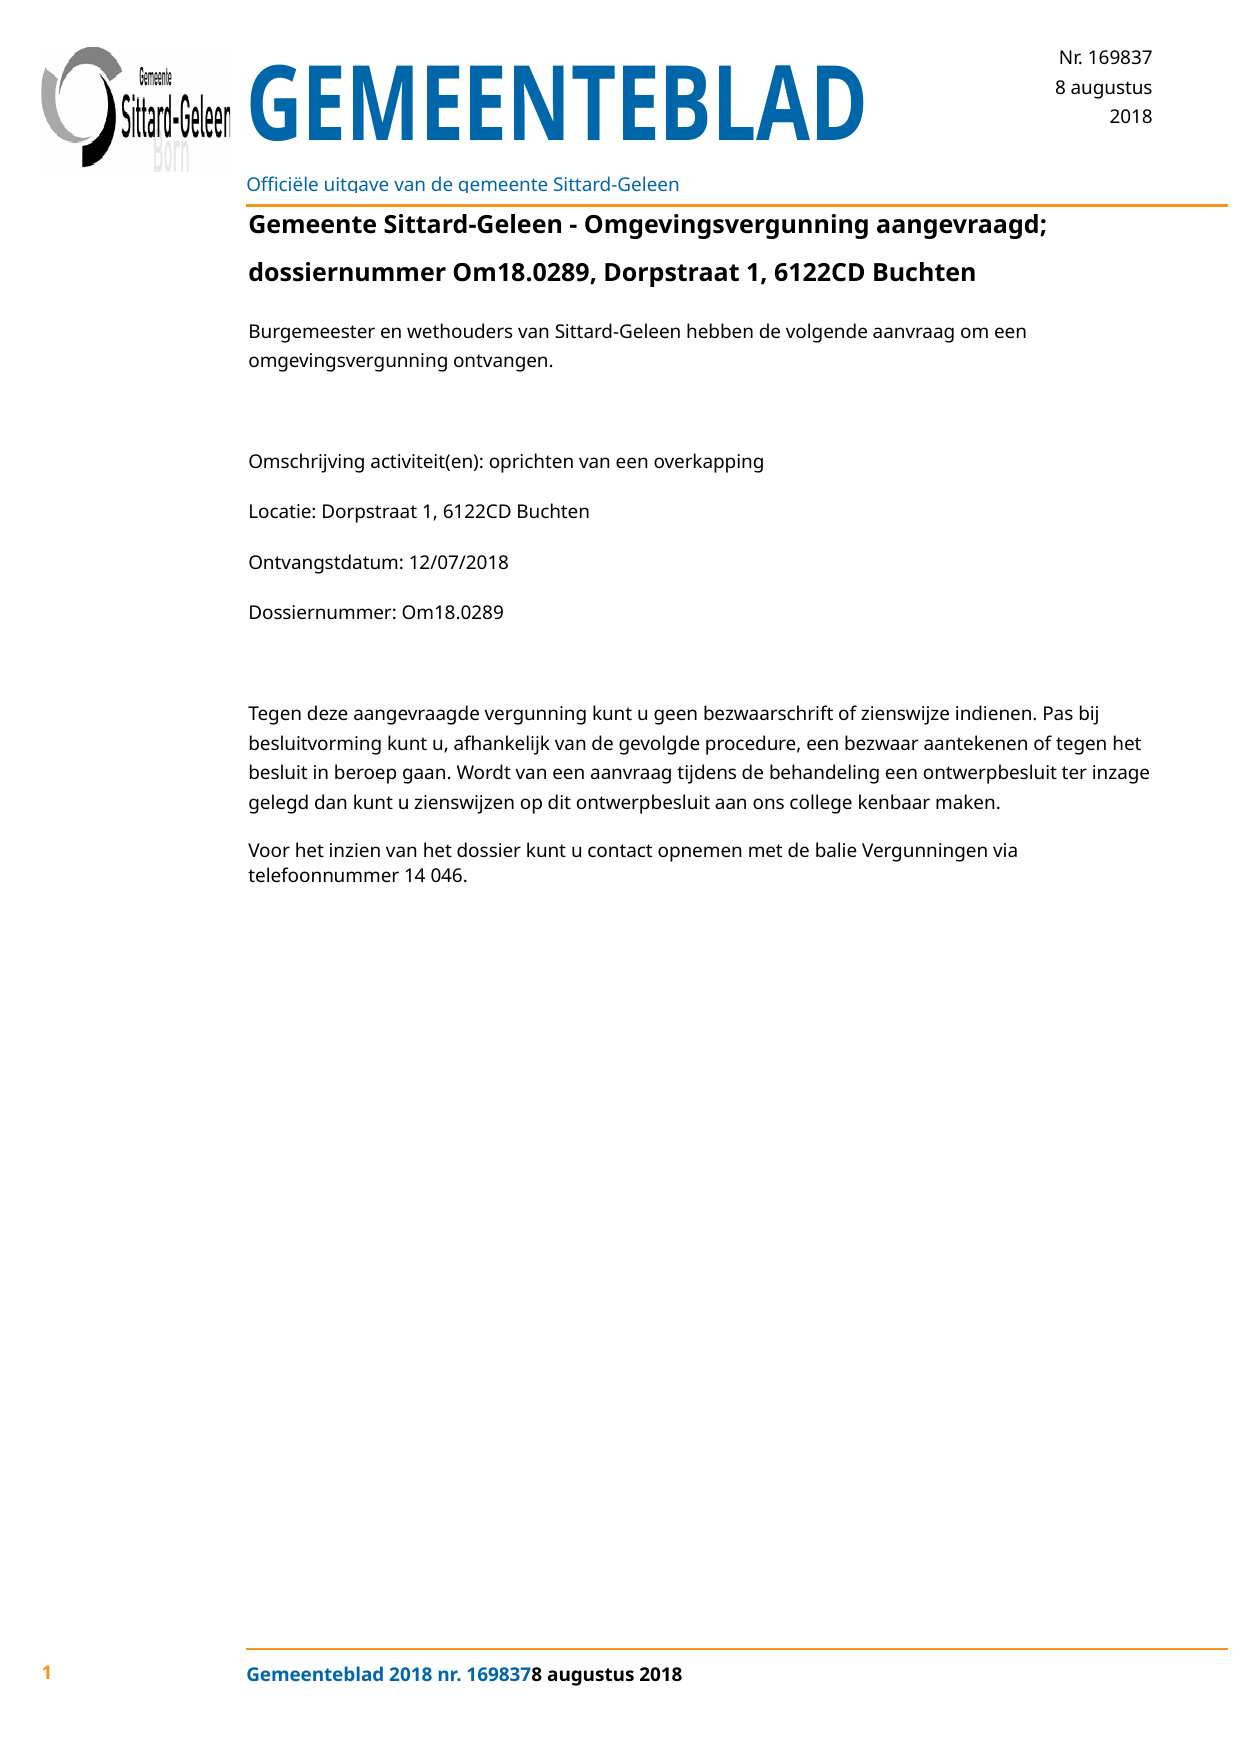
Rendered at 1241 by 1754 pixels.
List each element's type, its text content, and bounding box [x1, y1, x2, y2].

text Dossiernummer: Om18.0289 [248, 599, 1152, 625]
text Burgemeester en wethouders van Sittard-Geleen hebben de volgende aanvraag om een omgevingsvergunning ontvangen. [248, 318, 1152, 373]
picture [41, 47, 231, 172]
text Omschrijving activiteit(en): oprichten van een overkapping [248, 448, 1152, 474]
text Locatie: Dorpstraat 1, 6122CD Buchten [248, 499, 1152, 524]
text Gemeente Sittard-Geleen - Omgevingsvergunning aangevraagd; dossiernummer Om18.0289, Dorpstraat 1, 6122CD Buchten [248, 207, 1152, 288]
text Voor het inzien van het dossier kunt u contact opnemen met de balie Vergunningen via telefoonnummer 14 046. [248, 837, 1152, 888]
text Tegen deze aangevraagde vergunning kunt u geen bezwaarschrift of zienswijze indienen. Pas bij besluitvorming kunt u, afhankelijk van de gevolgde procedure, een bezwaar aantekenen of tegen het besluit in beroep gaan. Wordt van een aanvraag tijdens de behandeling een ontwerpbesluit ter inzage gelegd dan kunt u zienswijzen op dit ontwerpbesluit aan ons college kenbaar maken. [248, 700, 1152, 815]
text Ontvangstdatum: 12/07/2018 [248, 549, 1152, 575]
